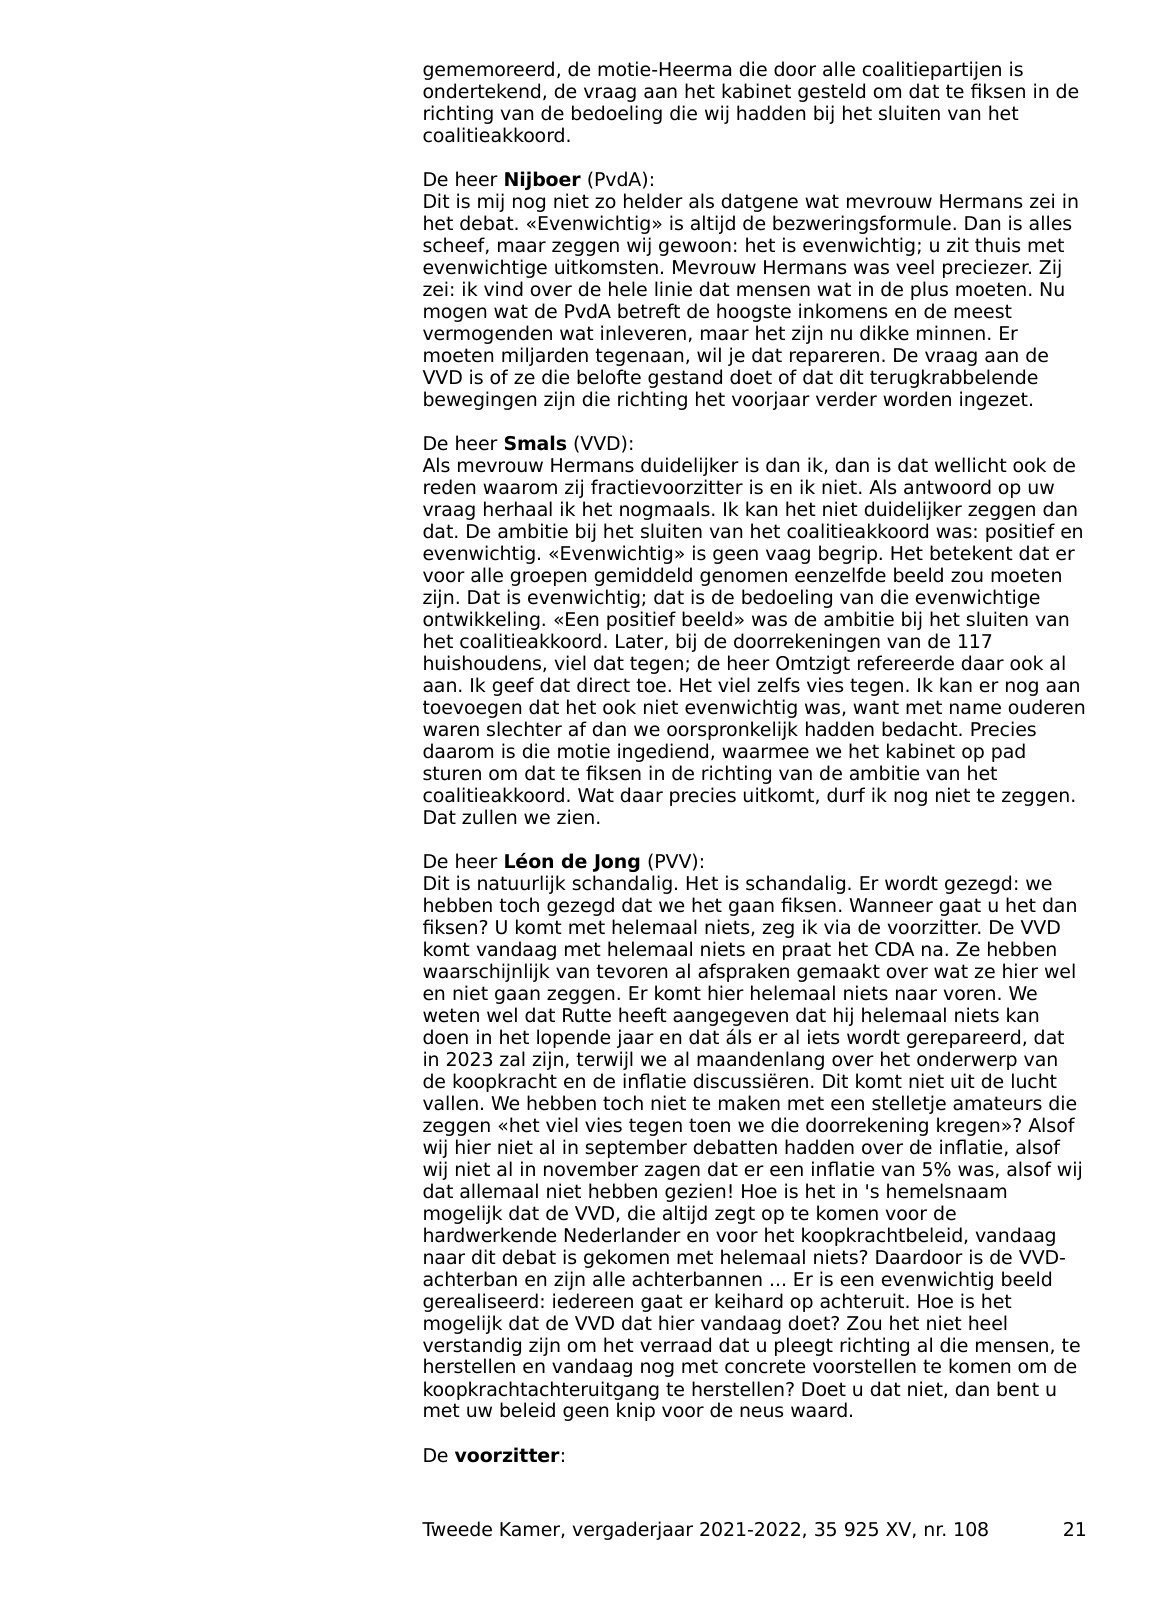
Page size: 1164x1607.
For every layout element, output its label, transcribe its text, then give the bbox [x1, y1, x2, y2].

text De heer Léon de Jong (PVV): [422, 851, 1087, 873]
text Dit is natuurlijk schandalig. Het is schandalig. Er wordt gezegd: we hebben toch gezegd dat we het gaan fiksen. Wanneer gaat u het dan fiksen? U komt met helemaal niets, zeg ik via de voorzitter. De VVD komt vandaag met helemaal niets en praat het CDA na. Ze hebben waarschijnlijk van tevoren al afspraken gemaakt over wat ze hier wel en niet gaan zeggen. Er komt hier helemaal niets naar voren. We weten wel dat Rutte heeft aangegeven dat hij helemaal niets kan doen in het lopende jaar en dat áls er al iets wordt gerepareerd, dat in 2023 zal zijn, terwijl we al maandenlang over het onderwerp van de koopkracht en de inflatie discussiëren. Dit komt niet uit de lucht vallen. We hebben toch niet te maken met een stelletje amateurs die zeggen «het viel vies tegen toen we die doorrekening kregen»? Alsof wij hier niet al in september debatten hadden over de inflatie, alsof wij niet al in november zagen dat er een inflatie van 5% was, alsof wij dat allemaal niet hebben gezien! Hoe is het in 's hemelsnaam mogelijk dat de VVD, die altijd zegt op te komen voor de hardwerkende Nederlander en voor het koopkrachtbeleid, vandaag naar dit debat is gekomen met helemaal niets? Daardoor is de VVD-achterban en zijn alle achterbannen ... Er is een evenwichtig beeld gerealiseerd: iedereen gaat er keihard op achteruit. Hoe is het mogelijk dat de VVD dat hier vandaag doet? Zou het niet heel verstandig zijn om het verraad dat u pleegt richting al die mensen, te herstellen en vandaag nog met concrete voorstellen te komen om de koopkrachtachteruitgang te herstellen? Doet u dat niet, dan bent u met uw beleid geen knip voor de neus waard. [422, 873, 1087, 1422]
text gememoreerd, de motie-Heerma die door alle coalitiepartijen is ondertekend, de vraag aan het kabinet gesteld om dat te fiksen in de richting van de bedoeling die wij hadden bij het sluiten van het coalitieakkoord. [422, 59, 1087, 147]
text De heer Nijboer (PvdA): [422, 169, 1087, 191]
text Als mevrouw Hermans duidelijker is dan ik, dan is dat wellicht ook de reden waarom zij fractievoorzitter is en ik niet. Als antwoord op uw vraag herhaal ik het nogmaals. Ik kan het niet duidelijker zeggen dan dat. De ambitie bij het sluiten van het coalitieakkoord was: positief en evenwichtig. «Evenwichtig» is geen vaag begrip. Het betekent dat er voor alle groepen gemiddeld genomen eenzelfde beeld zou moeten zijn. Dat is evenwichtig; dat is de bedoeling van die evenwichtige ontwikkeling. «Een positief beeld» was de ambitie bij het sluiten van het coalitieakkoord. Later, bij de doorrekeningen van de 117 huishoudens, viel dat tegen; de heer Omtzigt refereerde daar ook al aan. Ik geef dat direct toe. Het viel zelfs vies tegen. Ik kan er nog aan toevoegen dat het ook niet evenwichtig was, want met name ouderen waren slechter af dan we oorspronkelijk hadden bedacht. Precies daarom is die motie ingediend, waarmee we het kabinet op pad sturen om dat te fiksen in de richting van de ambitie van het coalitieakkoord. Wat daar precies uitkomt, durf ik nog niet te zeggen. Dat zullen we zien. [422, 455, 1087, 829]
text Dit is mij nog niet zo helder als datgene wat mevrouw Hermans zei in het debat. «Evenwichtig» is altijd de bezweringsformule. Dan is alles scheef, maar zeggen wij gewoon: het is evenwichtig; u zit thuis met evenwichtige uitkomsten. Mevrouw Hermans was veel preciezer. Zij zei: ik vind over de hele linie dat mensen wat in de plus moeten. Nu mogen wat de PvdA betreft de hoogste inkomens en de meest vermogenden wat inleveren, maar het zijn nu dikke minnen. Er moeten miljarden tegenaan, wil je dat repareren. De vraag aan de VVD is of ze die belofte gestand doet of dat dit terugkrabbelende bewegingen zijn die richting het voorjaar verder worden ingezet. [422, 191, 1087, 411]
text De heer Smals (VVD): [422, 433, 1087, 455]
text De voorzitter: [422, 1444, 1087, 1467]
